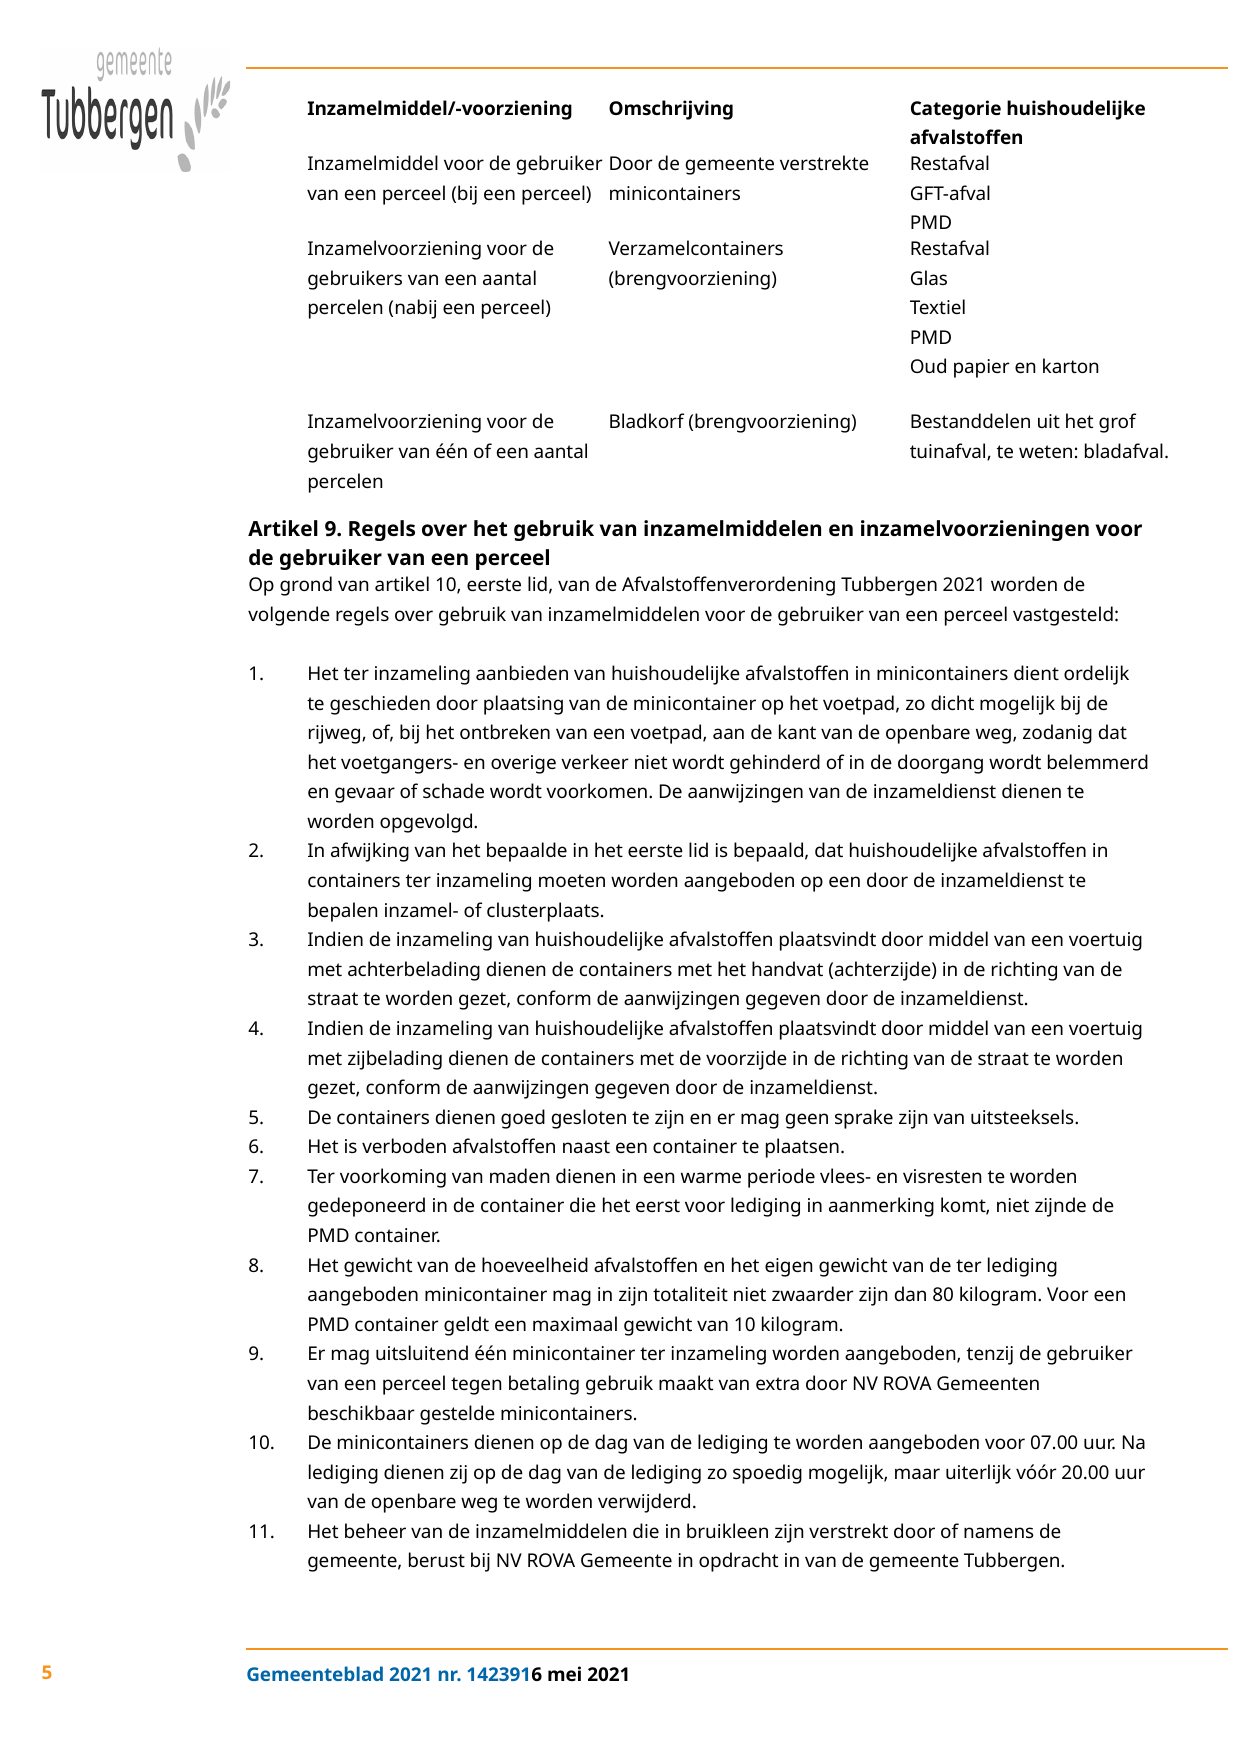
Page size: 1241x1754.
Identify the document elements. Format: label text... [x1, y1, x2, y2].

table_cell Bestanddelen uit het grof tuinafval, te weten: bladafval. [910, 409, 1211, 494]
list Er mag uitsluitend één minicontainer ter inzameling worden aangeboden, tenzij de gebruiker van een perceel tegen betaling gebruik maakt van extra door NV ROVA Gemeenten beschikbaar gestelde minicontainers. [248, 1341, 1152, 1426]
table_cell Inzamelvoorziening voor de gebruikers van een aantal percelen (nabij een perceel) [307, 235, 608, 409]
list Het beheer van de inzamelmiddelen die in bruikleen zijn verstrekt door of namens de gemeente, berust bij NV ROVA Gemeente in opdracht in van de gemeente Tubbergen. [248, 1518, 1152, 1573]
table_cell Restafval Glas Textiel PMD Oud papier en karton [910, 235, 1211, 409]
table_cell Inzamelvoorziening voor de gebruiker van één of een aantal percelen [307, 409, 608, 494]
list Het is verboden afvalstoffen naast een container te plaatsen. [248, 1133, 1152, 1159]
list Het gewicht van de hoeveelheid afvalstoffen en het eigen gewicht van de ter lediging aangeboden minicontainer mag in zijn totaliteit niet zwaarder zijn dan 80 kilogram. Voor een PMD container geldt een maximaal gewicht van 10 kilogram. [248, 1252, 1152, 1337]
text Op grond van artikel 10, eerste lid, van de Afvalstoffenverordening Tubbergen 2021 worden de volgende regels over gebruik van inzamelmiddelen voor de gebruiker van een perceel vastgesteld: [248, 571, 1152, 627]
table_cell Inzamelmiddel voor de gebruiker van een perceel (bij een perceel) [307, 150, 608, 235]
list Ter voorkoming van maden dienen in een warme periode vlees- en visresten te worden gedeponeerd in de container die het eerst voor lediging in aanmerking komt, niet zijnde de PMD container. [248, 1163, 1152, 1248]
list In afwijking van het bepaalde in het eerste lid is bepaald, dat huishoudelijke afvalstoffen in containers ter inzameling moeten worden aangeboden op een door de inzameldienst te bepalen inzamel- of clusterplaats. [248, 838, 1152, 923]
table_cell Restafval GFT-afval PMD [910, 150, 1211, 235]
list Indien de inzameling van huishoudelijke afvalstoffen plaatsvindt door middel van een voertuig met zijbelading dienen de containers met de voorzijde in de richting van de straat te worden gezet, conform de aanwijzingen gegeven door de inzameldienst. [248, 1015, 1152, 1100]
table_cell Door de gemeente verstrekte minicontainers [608, 150, 909, 235]
text Artikel 9. Regels over het gebruik van inzamelmiddelen en inzamelvoorzieningen voor de gebruiker van een perceel [248, 514, 1152, 571]
table_cell Bladkorf (brengvoorziening) [608, 409, 909, 494]
list De containers dienen goed gesloten te zijn en er mag geen sprake zijn van uitsteeksels. [248, 1104, 1152, 1130]
table_header Omschrijving [608, 95, 909, 150]
table_cell Verzamelcontainers (brengvoorziening) [608, 235, 909, 409]
list Het ter inzameling aanbieden van huishoudelijke afvalstoffen in minicontainers dient ordelijk te geschieden door plaatsing van de minicontainer op het voetpad, zo dicht mogelijk bij de rijweg, of, bij het ontbreken van een voetpad, aan de kant van de openbare weg, zodanig dat het voetgangers- en overige verkeer niet wordt gehinderd of in de doorgang wordt belemmerd en gevaar of schade wordt voorkomen. De aanwijzingen van de inzameldienst dienen te worden opgevolgd. [248, 660, 1152, 834]
picture [41, 47, 231, 172]
list De minicontainers dienen op de dag van de lediging te worden aangeboden voor 07.00 uur. Na lediging dienen zij op de dag van de lediging zo spoedig mogelijk, maar uiterlijk vóór 20.00 uur van de openbare weg te worden verwijderd. [248, 1429, 1152, 1514]
table_header Inzamelmiddel/-voorziening [307, 95, 608, 150]
list Indien de inzameling van huishoudelijke afvalstoffen plaatsvindt door middel van een voertuig met achterbelading dienen de containers met het handvat (achterzijde) in de richting van de straat te worden gezet, conform de aanwijzingen gegeven door de inzameldienst. [248, 926, 1152, 1011]
table_header Categorie huishoudelijke afvalstoffen [910, 95, 1211, 150]
